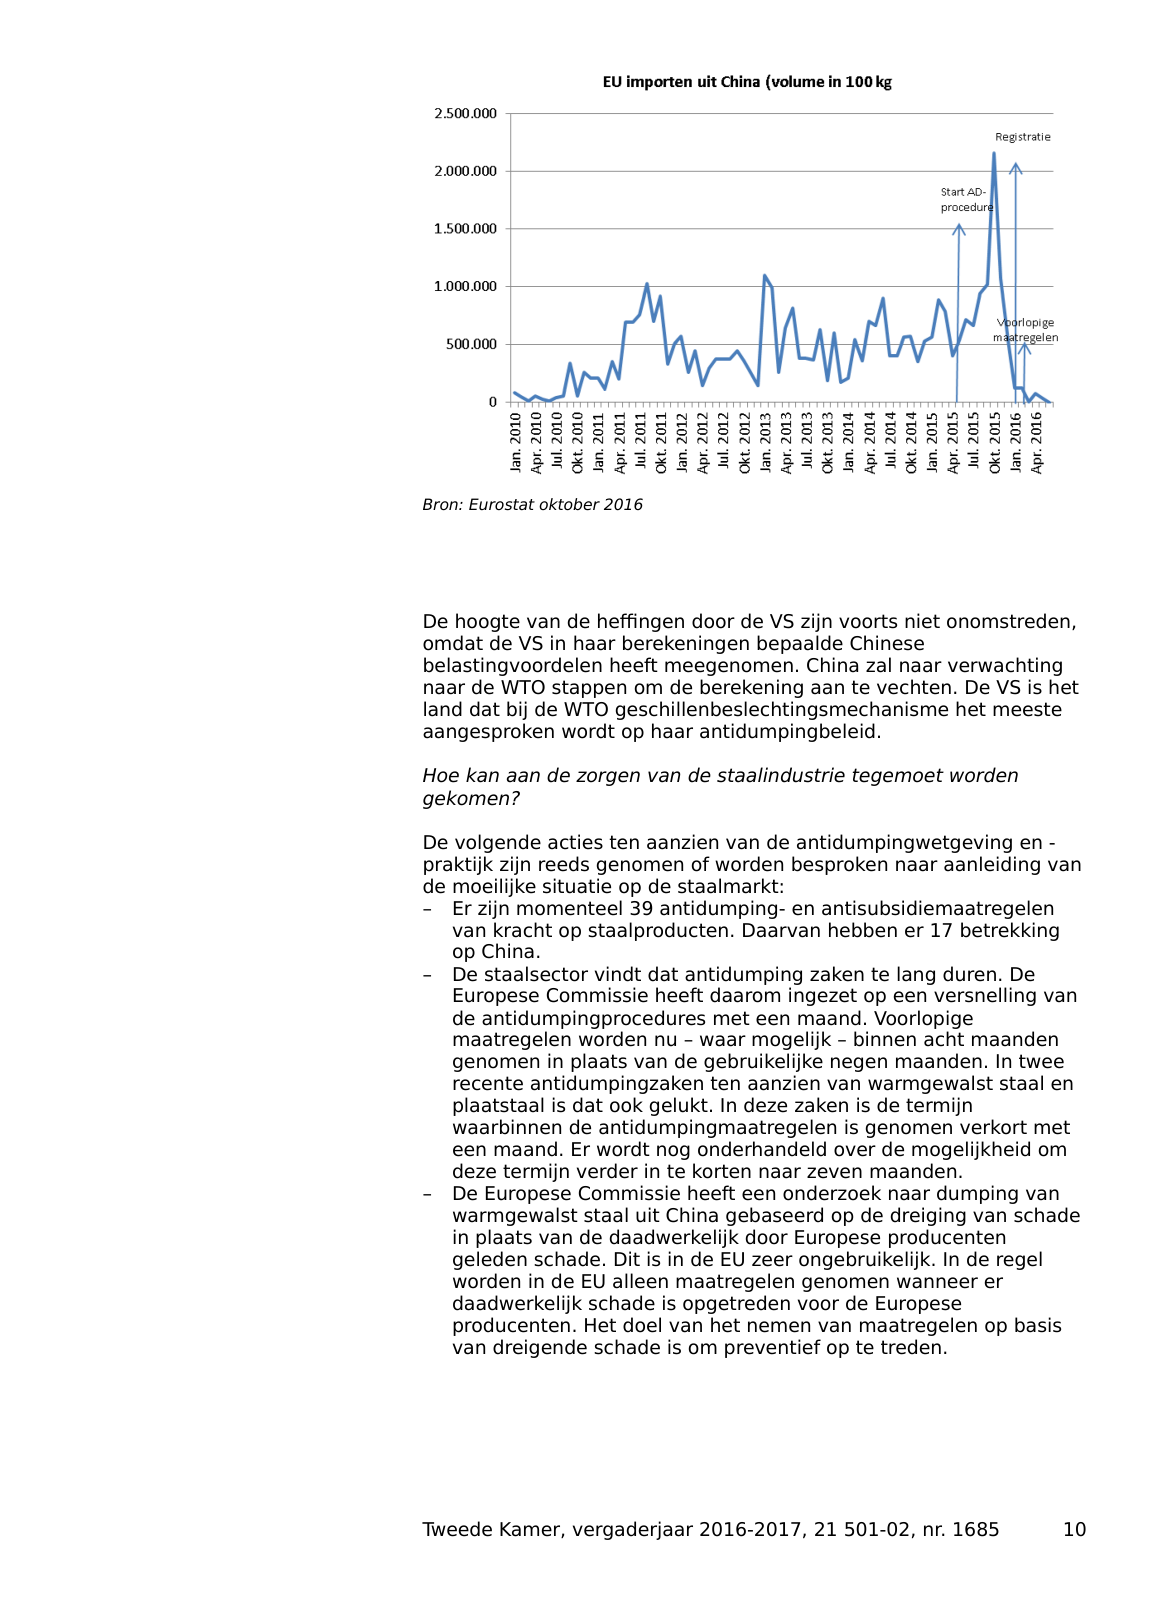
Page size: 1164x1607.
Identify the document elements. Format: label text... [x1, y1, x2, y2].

text – De Europese Commissie heeft een onderzoek naar dumping van warmgewalst staal uit China gebaseerd op de dreiging van schade in plaats van de daadwerkelijk door Europese producenten geleden schade. Dit is in de EU zeer ongebruikelijk. In de regel worden in de EU alleen maatregelen genomen wanneer er daadwerkelijk schade is opgetreden voor de Europese producenten. Het doel van het nemen van maatregelen op basis van dreigende schade is om preventief op te treden. [422, 1183, 1087, 1359]
text De hoogte van de heffingen door de VS zijn voorts niet onomstreden, omdat de VS in haar berekeningen bepaalde Chinese belastingvoordelen heeft meegenomen. China zal naar verwachting naar de WTO stappen om de berekening aan te vechten. De VS is het land dat bij de WTO geschillenbeslechtingsmechanisme het meeste aangesproken wordt op haar antidumpingbeleid. [422, 611, 1087, 743]
text De volgende acties ten aanzien van de antidumpingwetgeving en -praktijk zijn reeds genomen of worden besproken naar aanleiding van de moeilijke situatie op de staalmarkt: [422, 832, 1087, 897]
picture [422, 59, 1072, 485]
text – Er zijn momenteel 39 antidumping- en antisubsidiemaatregelen van kracht op staalproducten. Daarvan hebben er 17 betrekking op China. [422, 897, 1087, 963]
subtitle Hoe kan aan de zorgen van de staalindustrie tegemoet worden gekomen? [422, 765, 1087, 809]
text – De staalsector vindt dat antidumping zaken te lang duren. De Europese Commissie heeft daarom ingezet op een versnelling van de antidumpingprocedures met een maand. Voorlopige maatregelen worden nu – waar mogelijk – binnen acht maanden genomen in plaats van de gebruikelijke negen maanden. In twee recente antidumpingzaken ten aanzien van warmgewalst staal en plaatstaal is dat ook gelukt. In deze zaken is de termijn waarbinnen de antidumpingmaatregelen is genomen verkort met een maand. Er wordt nog onderhandeld over de mogelijkheid om deze termijn verder in te korten naar zeven maanden. [422, 963, 1087, 1183]
text Bron: Eurostat oktober 2016 [422, 496, 1072, 514]
